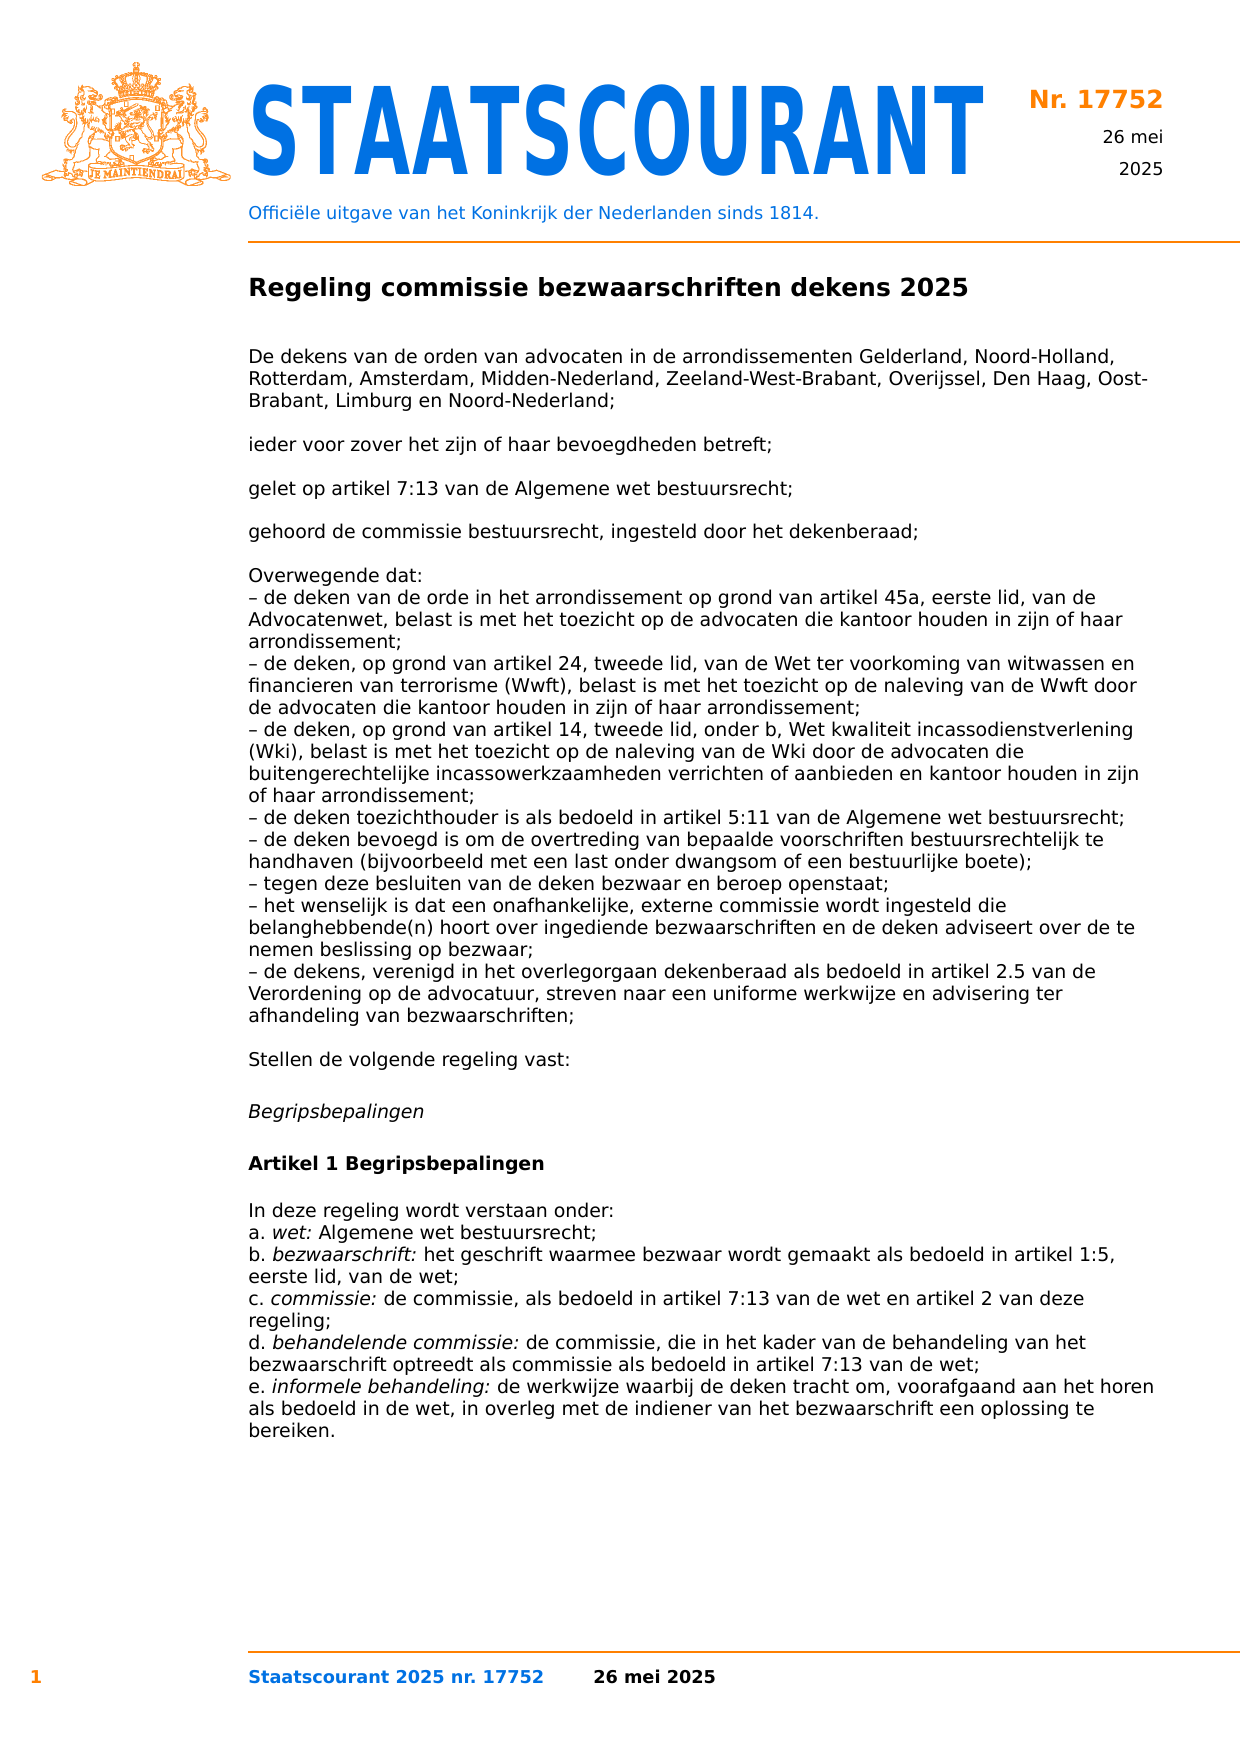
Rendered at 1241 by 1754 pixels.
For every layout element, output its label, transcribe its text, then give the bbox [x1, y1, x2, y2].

text Overwegende dat: [248, 565, 1163, 587]
table_header Nr. 17752 [998, 62, 1240, 121]
text – tegen deze besluiten van de deken bezwaar en beroep openstaat; [248, 873, 1163, 895]
text d. behandelende commissie: de commissie, die in het kader van de behandeling van het bezwaarschrift optreedt als commissie als bedoeld in artikel 7:13 van de wet; [248, 1332, 1163, 1376]
text e. informele behandeling: de werkwijze waarbij de deken tracht om, voorafgaand aan het horen als bedoeld in de wet, in overleg met de indiener van het bezwaarschrift een oplossing te bereiken. [248, 1376, 1163, 1441]
text – de deken, op grond van artikel 24, tweede lid, van de Wet ter voorkoming van witwassen en financieren van terrorisme (Wwft), belast is met het toezicht op de naleving van de Wwft door de advocaten die kantoor houden in zijn of haar arrondissement; [248, 653, 1163, 719]
text – de dekens, verenigd in het overlegorgaan dekenberaad als bedoeld in artikel 2.5 van de Verordening op de advocatuur, streven naar een uniforme werkwijze en advisering ter afhandeling van bezwaarschriften; [248, 961, 1163, 1027]
subtitle Regeling commissie bezwaarschriften dekens 2025 [248, 273, 1163, 302]
text b. bezwaarschrift: het geschrift waarmee bezwaar wordt gemaakt als bedoeld in artikel 1:5, eerste lid, van de wet; [248, 1244, 1163, 1288]
picture [41, 62, 231, 186]
table_header [25, 62, 248, 241]
text – de deken toezichthouder is als bedoeld in artikel 5:11 van de Algemene wet bestuursrecht; [248, 807, 1163, 829]
text Stellen de volgende regeling vast: [248, 1049, 1163, 1071]
text gehoord de commissie bestuursrecht, ingesteld door het dekenberaad; [248, 521, 1163, 543]
text gelet op artikel 7:13 van de Algemene wet bestuursrecht; [248, 478, 1163, 499]
subtitle Begripsbepalingen [248, 1101, 1163, 1123]
subtitle Artikel 1 Begripsbepalingen [248, 1153, 1163, 1175]
text c. commissie: de commissie, als bedoeld in artikel 7:13 van de wet en artikel 2 van deze regeling; [248, 1288, 1163, 1332]
text – de deken bevoegd is om de overtreding van bepaalde voorschriften bestuursrechtelijk te handhaven (bijvoorbeeld met een last onder dwangsom of een bestuurlijke boete); [248, 829, 1163, 873]
text In deze regeling wordt verstaan onder: [248, 1200, 1163, 1222]
text – de deken van de orde in het arrondissement op grond van artikel 45a, eerste lid, van de Advocatenwet, belast is met het toezicht op de advocaten die kantoor houden in zijn of haar arrondissement; [248, 587, 1163, 653]
text – de deken, op grond van artikel 14, tweede lid, onder b, Wet kwaliteit incassodienstverlening (Wki), belast is met het toezicht op de naleving van de Wki door de advocaten die buitengerechtelijke incassowerkzaamheden verrichten of aanbieden en kantoor houden in zijn of haar arrondissement; [248, 719, 1163, 807]
table_header STAATSCOURANT [248, 62, 998, 203]
table_cell Officiële uitgave van het Koninkrijk der Nederlanden sinds 1814. [248, 203, 1240, 241]
table_cell 2025 [998, 153, 1240, 203]
text a. wet: Algemene wet bestuursrecht; [248, 1222, 1163, 1244]
table_cell 26 mei [998, 121, 1240, 153]
text De dekens van de orden van advocaten in de arrondissementen Gelderland, Noord-Holland, Rotterdam, Amsterdam, Midden-Nederland, Zeeland-West-Brabant, Overijssel, Den Haag, Oost-Brabant, Limburg en Noord-Nederland; [248, 346, 1163, 412]
text ieder voor zover het zijn of haar bevoegdheden betreft; [248, 434, 1163, 456]
text – het wenselijk is dat een onafhankelijke, externe commissie wordt ingesteld die belanghebbende(n) hoort over ingediende bezwaarschriften en de deken adviseert over de te nemen beslissing op bezwaar; [248, 895, 1163, 961]
